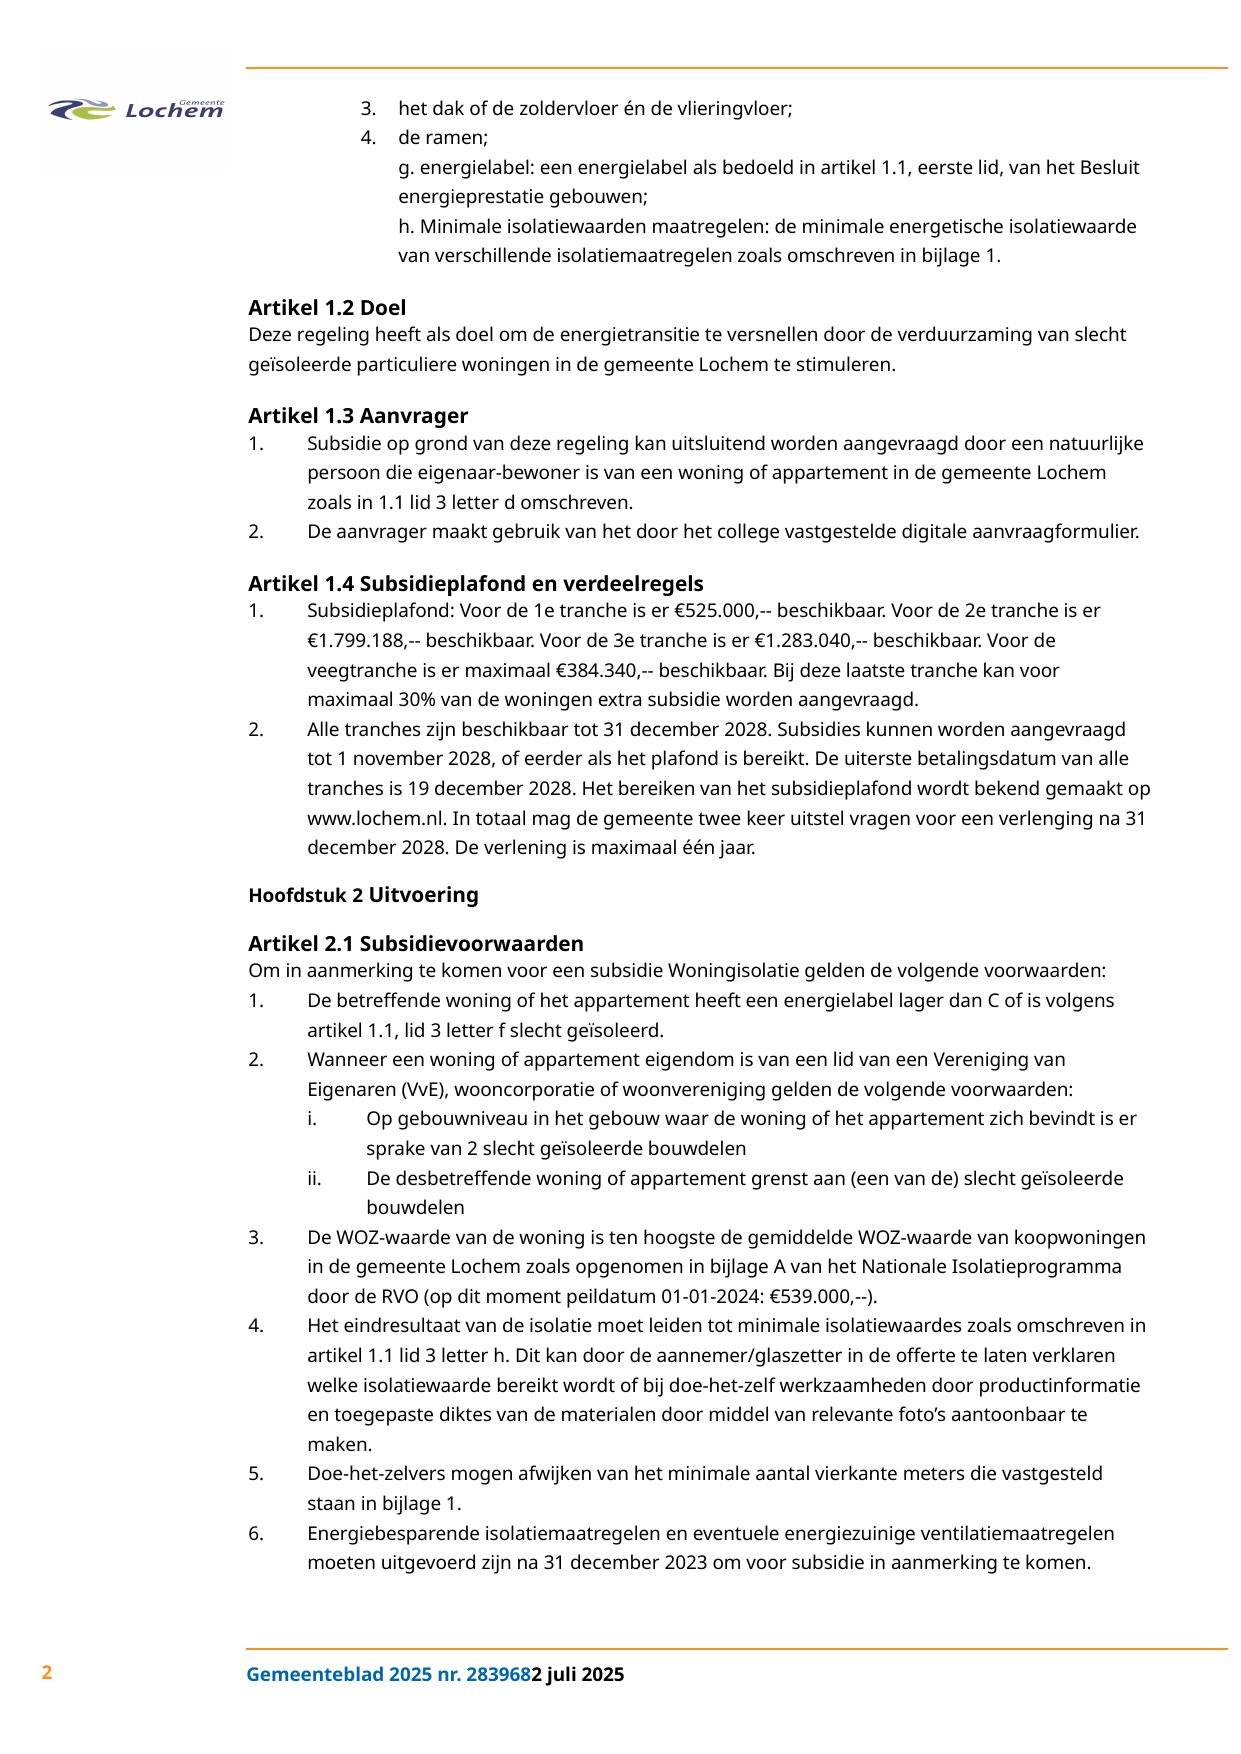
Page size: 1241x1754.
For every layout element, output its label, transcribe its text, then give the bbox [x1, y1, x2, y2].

list Doe-het-zelvers mogen afwijken van het minimale aantal vierkante meters die vastgesteld staan in bijlage 1. [248, 1461, 1152, 1516]
list Wanneer een woning of appartement eigendom is van een lid van een Vereniging van Eigenaren (VvE), wooncorporatie of woonvereniging gelden de volgende voorwaarden: [248, 1046, 1152, 1102]
list De betreffende woning of het appartement heeft een energielabel lager dan C of is volgens artikel 1.1, lid 3 letter f slecht geïsoleerd. [248, 987, 1152, 1042]
list Subsidieplafond: Voor de 1e tranche is er €525.000,-- beschikbaar. Voor de 2e tranche is er €1.799.188,-- beschikbaar. Voor de 3e tranche is er €1.283.040,-- beschikbaar. Voor de veegtranche is er maximaal €384.340,-- beschikbaar. Bij deze laatste tranche kan voor maximaal 30% van de woningen extra subsidie worden aangevraagd. [248, 598, 1152, 712]
list Energiebesparende isolatiemaatregelen en eventuele energiezuinige ventilatiemaatregelen moeten uitgevoerd zijn na 31 december 2023 om voor subsidie in aanmerking te komen. [248, 1520, 1152, 1575]
text Hoofdstuk 2 Uitvoering [248, 880, 1152, 908]
list de ramen; [361, 124, 1152, 150]
list het dak of de zoldervloer én de vlieringvloer; [361, 95, 1152, 121]
list g. energielabel: een energielabel als bedoeld in artikel 1.1, eerste lid, van het Besluit energieprestatie gebouwen; [361, 154, 1152, 209]
list De desbetreffende woning of appartement grenst aan (een van de) slecht geïsoleerde bouwdelen [307, 1165, 1152, 1220]
text Om in aanmerking te komen voor een subsidie Woningisolatie gelden de volgende voorwaarden: [248, 958, 1152, 983]
list h. Minimale isolatiewaarden maatregelen: de minimale energetische isolatiewaarde van verschillende isolatiemaatregelen zoals omschreven in bijlage 1. [361, 213, 1152, 268]
list Op gebouwniveau in het gebouw waar de woning of het appartement zich bevindt is er sprake van 2 slecht geïsoleerde bouwdelen [307, 1106, 1152, 1161]
list De aanvrager maakt gebruik van het door het college vastgestelde digitale aanvraagformulier. [248, 519, 1152, 544]
text Artikel 2.1 Subsidievoorwaarden [248, 929, 1152, 958]
text Artikel 1.2 Doel [248, 293, 1152, 322]
text Deze regeling heeft als doel om de energietransitie te versnellen door de verduurzaming van slecht geïsoleerde particuliere woningen in de gemeente Lochem te stimuleren. [248, 322, 1152, 377]
list Het eindresultaat van de isolatie moet leiden tot minimale isolatiewaardes zoals omschreven in artikel 1.1 lid 3 letter h. Dit kan door de aannemer/glaszetter in de offerte te laten verklaren welke isolatiewaarde bereikt wordt of bij doe-het-zelf werkzaamheden door productinformatie en toegepaste diktes van de materialen door middel van relevante foto’s aantoonbaar te maken. [248, 1313, 1152, 1457]
list Subsidie op grond van deze regeling kan uitsluitend worden aangevraagd door een natuurlijke persoon die eigenaar-bewoner is van een woning of appartement in de gemeente Lochem zoals in 1.1 lid 3 letter d omschreven. [248, 430, 1152, 515]
list De WOZ-waarde van de woning is ten hoogste de gemiddelde WOZ-waarde van koopwoningen in de gemeente Lochem zoals opgenomen in bijlage A van het Nationale Isolatieprogramma door de RVO (op dit moment peildatum 01-01-2024: €539.000,--). [248, 1224, 1152, 1309]
text Artikel 1.3 Aanvrager [248, 402, 1152, 430]
text Artikel 1.4 Subsidieplafond en verdeelregels [248, 569, 1152, 598]
picture [41, 47, 231, 172]
list Alle tranches zijn beschikbaar tot 31 december 2028. Subsidies kunnen worden aangevraagd tot 1 november 2028, of eerder als het plafond is bereikt. De uiterste betalingsdatum van alle tranches is 19 december 2028. Het bereiken van het subsidieplafond wordt bekend gemaakt op www.lochem.nl. In totaal mag de gemeente twee keer uitstel vragen voor een verlenging na 31 december 2028. De verlening is maximaal één jaar. [248, 716, 1152, 860]
